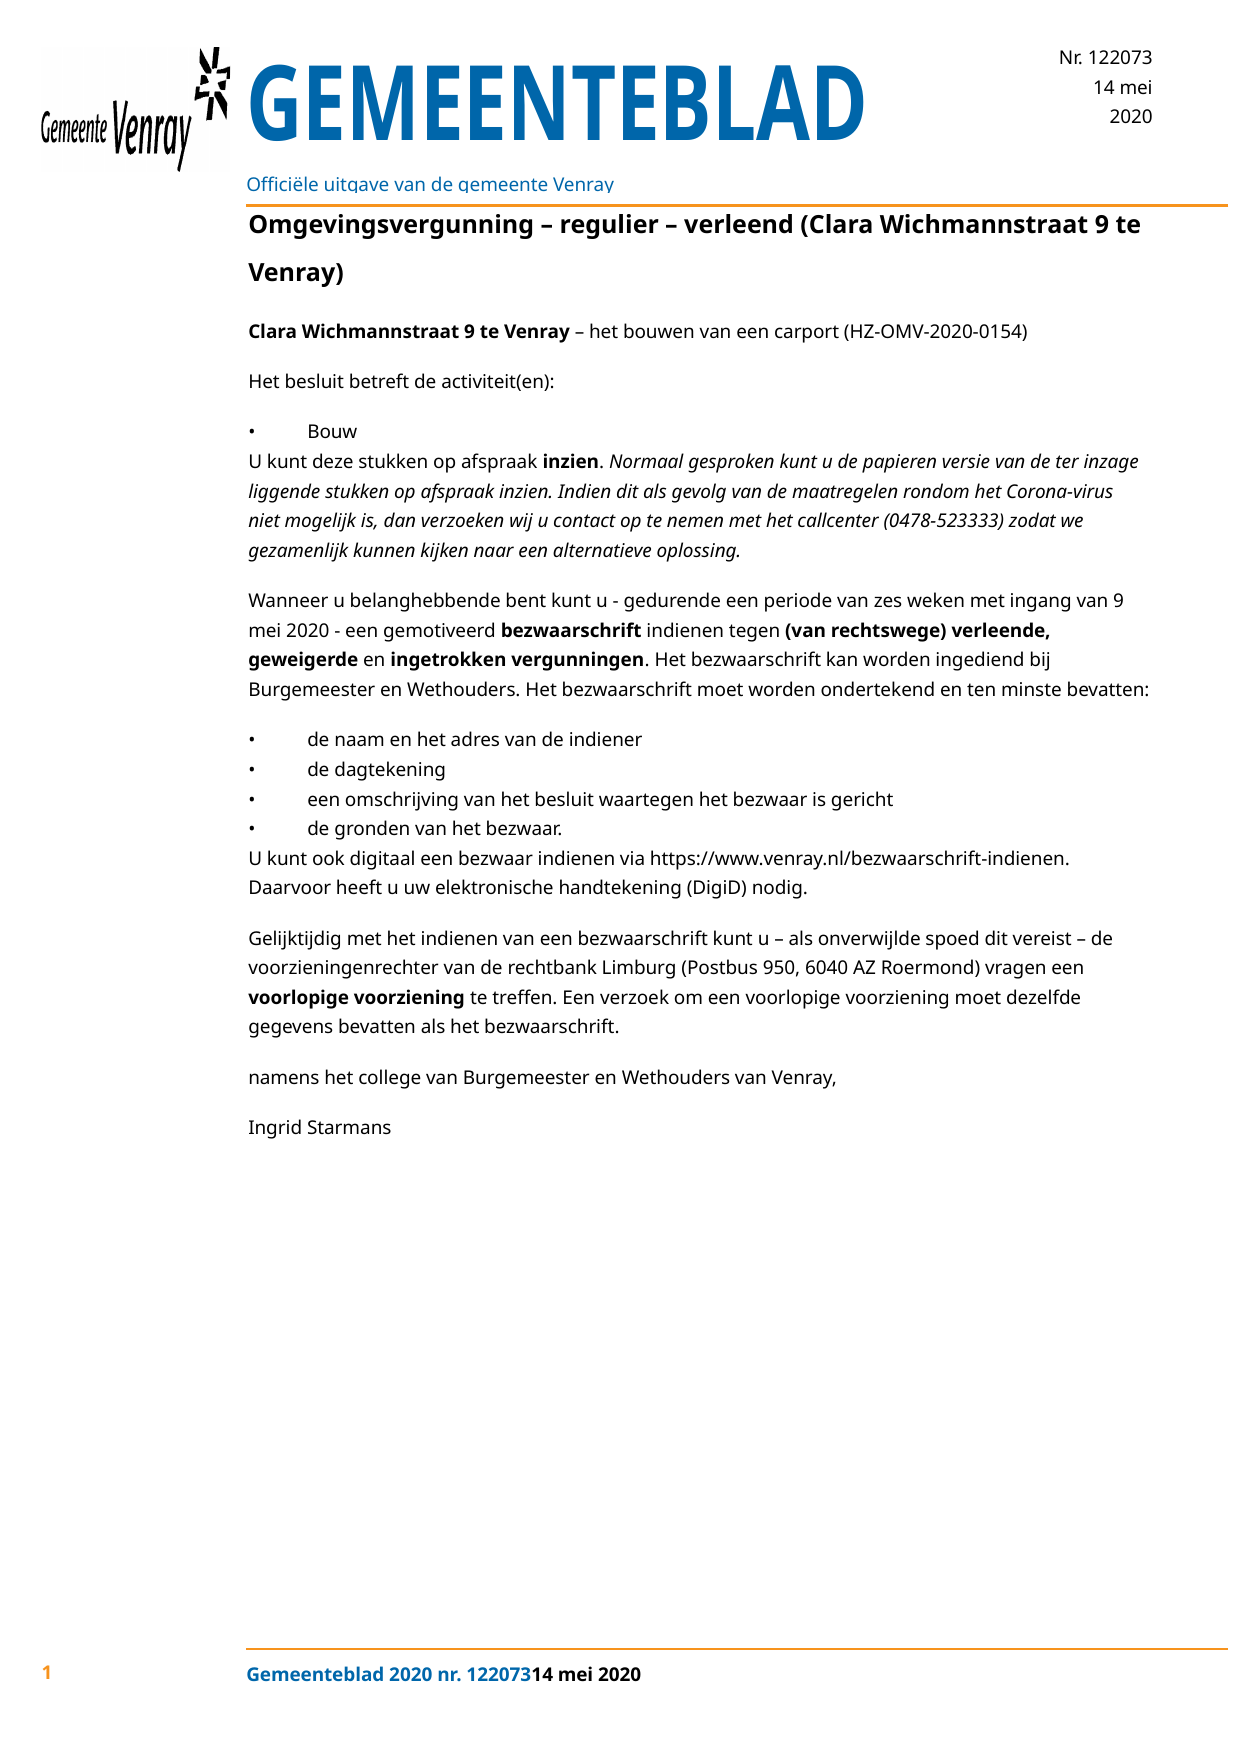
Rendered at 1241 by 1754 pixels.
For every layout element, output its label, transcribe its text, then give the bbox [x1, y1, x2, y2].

picture [41, 47, 231, 172]
text U kunt ook digitaal een bezwaar indienen via https://www.venray.nl/bezwaarschrift-indienen. Daarvoor heeft u uw elektronische handtekening (DigiD) nodig. [248, 845, 1152, 900]
text Clara Wichmannstraat 9 te Venray – het bouwen van een carport (HZ-OMV-2020-0154) [248, 318, 1152, 344]
text Omgevingsvergunning – regulier – verleend (Clara Wichmannstraat 9 te Venray) [248, 207, 1152, 288]
text Het besluit betreft de activiteit(en): [248, 368, 1152, 394]
text Wanneer u belanghebbende bent kunt u - gedurende een periode van zes weken met ingang van 9 mei 2020 - een gemotiveerd bezwaarschrift indienen tegen (van rechtswege) verleende, geweigerde en ingetrokken vergunningen. Het bezwaarschrift kan worden ingediend bij Burgemeester en Wethouders. Het bezwaarschrift moet worden ondertekend en ten minste bevatten: [248, 587, 1152, 702]
text U kunt deze stukken op afspraak inzien. Normaal gesproken kunt u de papieren versie van de ter inzage liggende stukken op afspraak inzien. Indien dit als gevolg van de maatregelen rondom het Corona-virus niet mogelijk is, dan verzoeken wij u contact op te nemen met het callcenter (0478-523333) zodat we gezamenlijk kunnen kijken naar een alternatieve oplossing. [248, 448, 1152, 563]
list de dagtekening [248, 756, 1152, 782]
list de naam en het adres van de indiener [248, 727, 1152, 752]
text Ingrid Starmans [248, 1114, 1152, 1140]
text namens het college van Burgemeester en Wethouders van Venray, [248, 1064, 1152, 1090]
list Bouw [248, 419, 1152, 444]
list de gronden van het bezwaar. [248, 815, 1152, 841]
list een omschrijving van het besluit waartegen het bezwaar is gericht [248, 786, 1152, 812]
text Gelijktijdig met het indienen van een bezwaarschrift kunt u – als onverwijlde spoed dit vereist – de voorzieningenrechter van de rechtbank Limburg (Postbus 950, 6040 AZ Roermond) vragen een voorlopige voorziening te treffen. Een verzoek om een voorlopige voorziening moet dezelfde gegevens bevatten als het bezwaarschrift. [248, 925, 1152, 1039]
